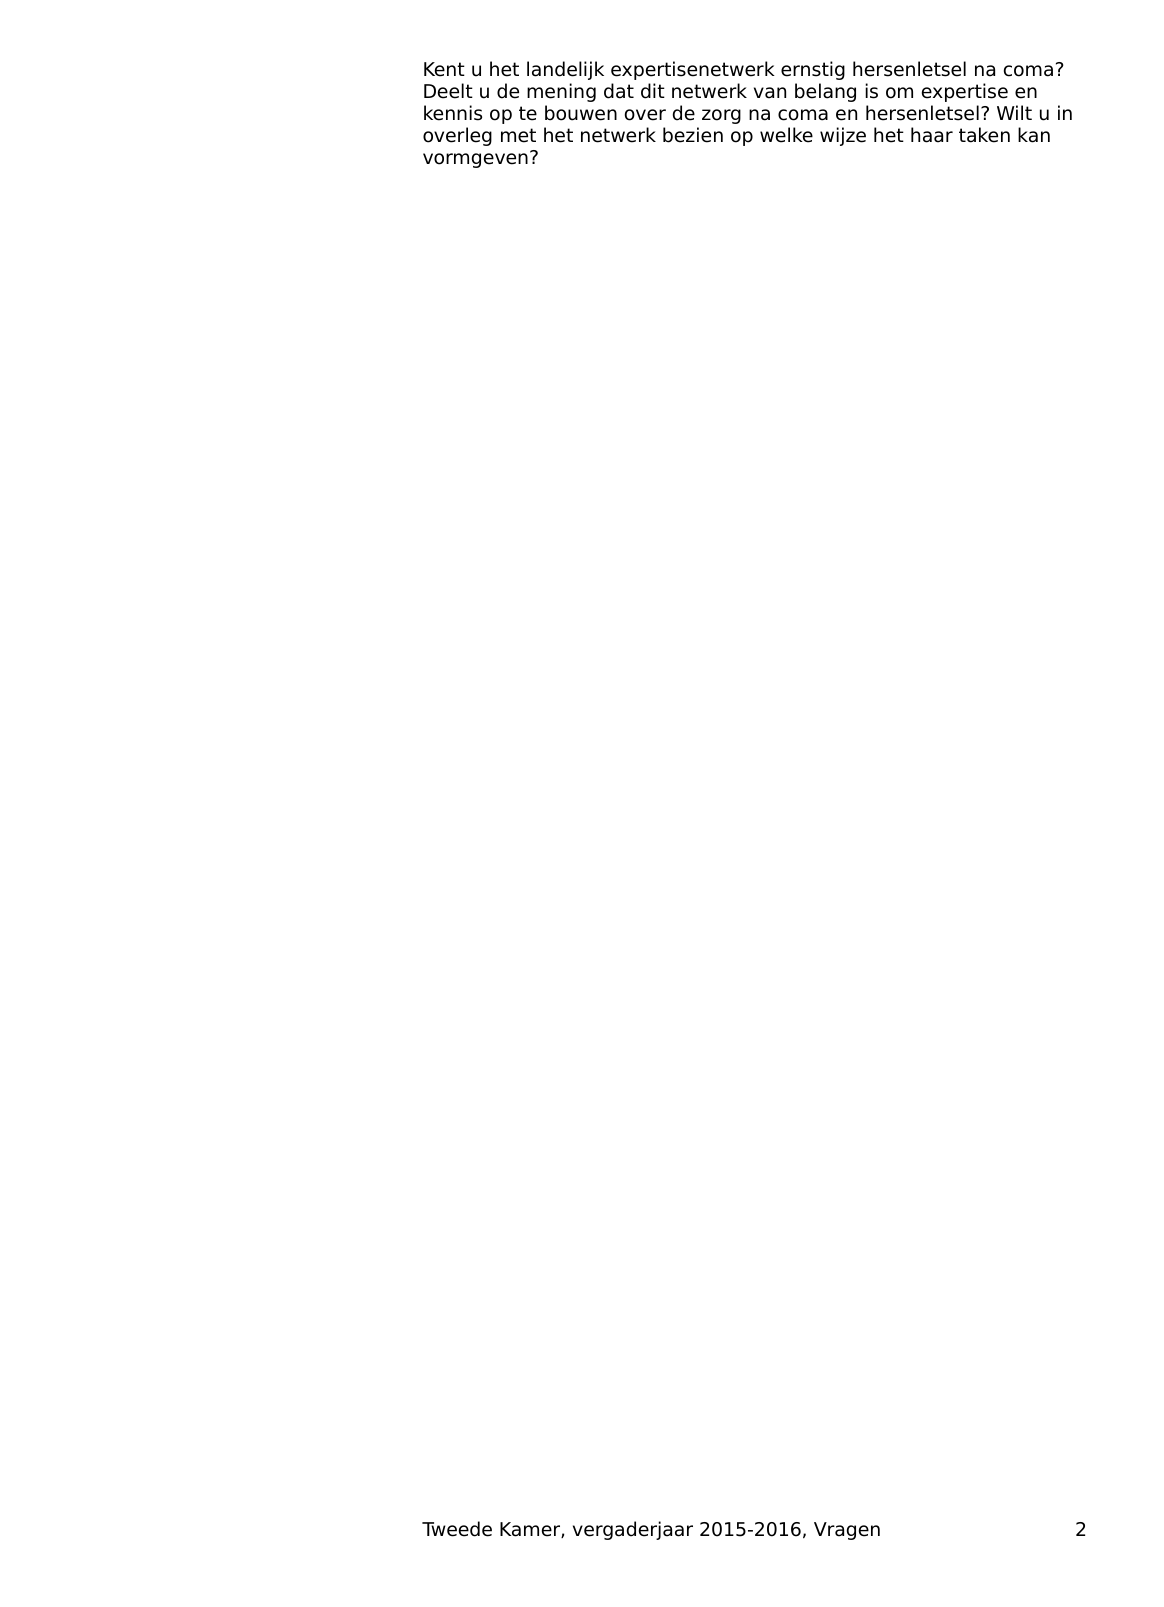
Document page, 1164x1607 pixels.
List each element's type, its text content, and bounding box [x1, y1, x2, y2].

text Kent u het landelijk expertisenetwerk ernstig hersenletsel na coma? Deelt u de mening dat dit netwerk van belang is om expertise en kennis op te bouwen over de zorg na coma en hersenletsel? Wilt u in overleg met het netwerk bezien op welke wijze het haar taken kan vormgeven? [422, 59, 1087, 169]
